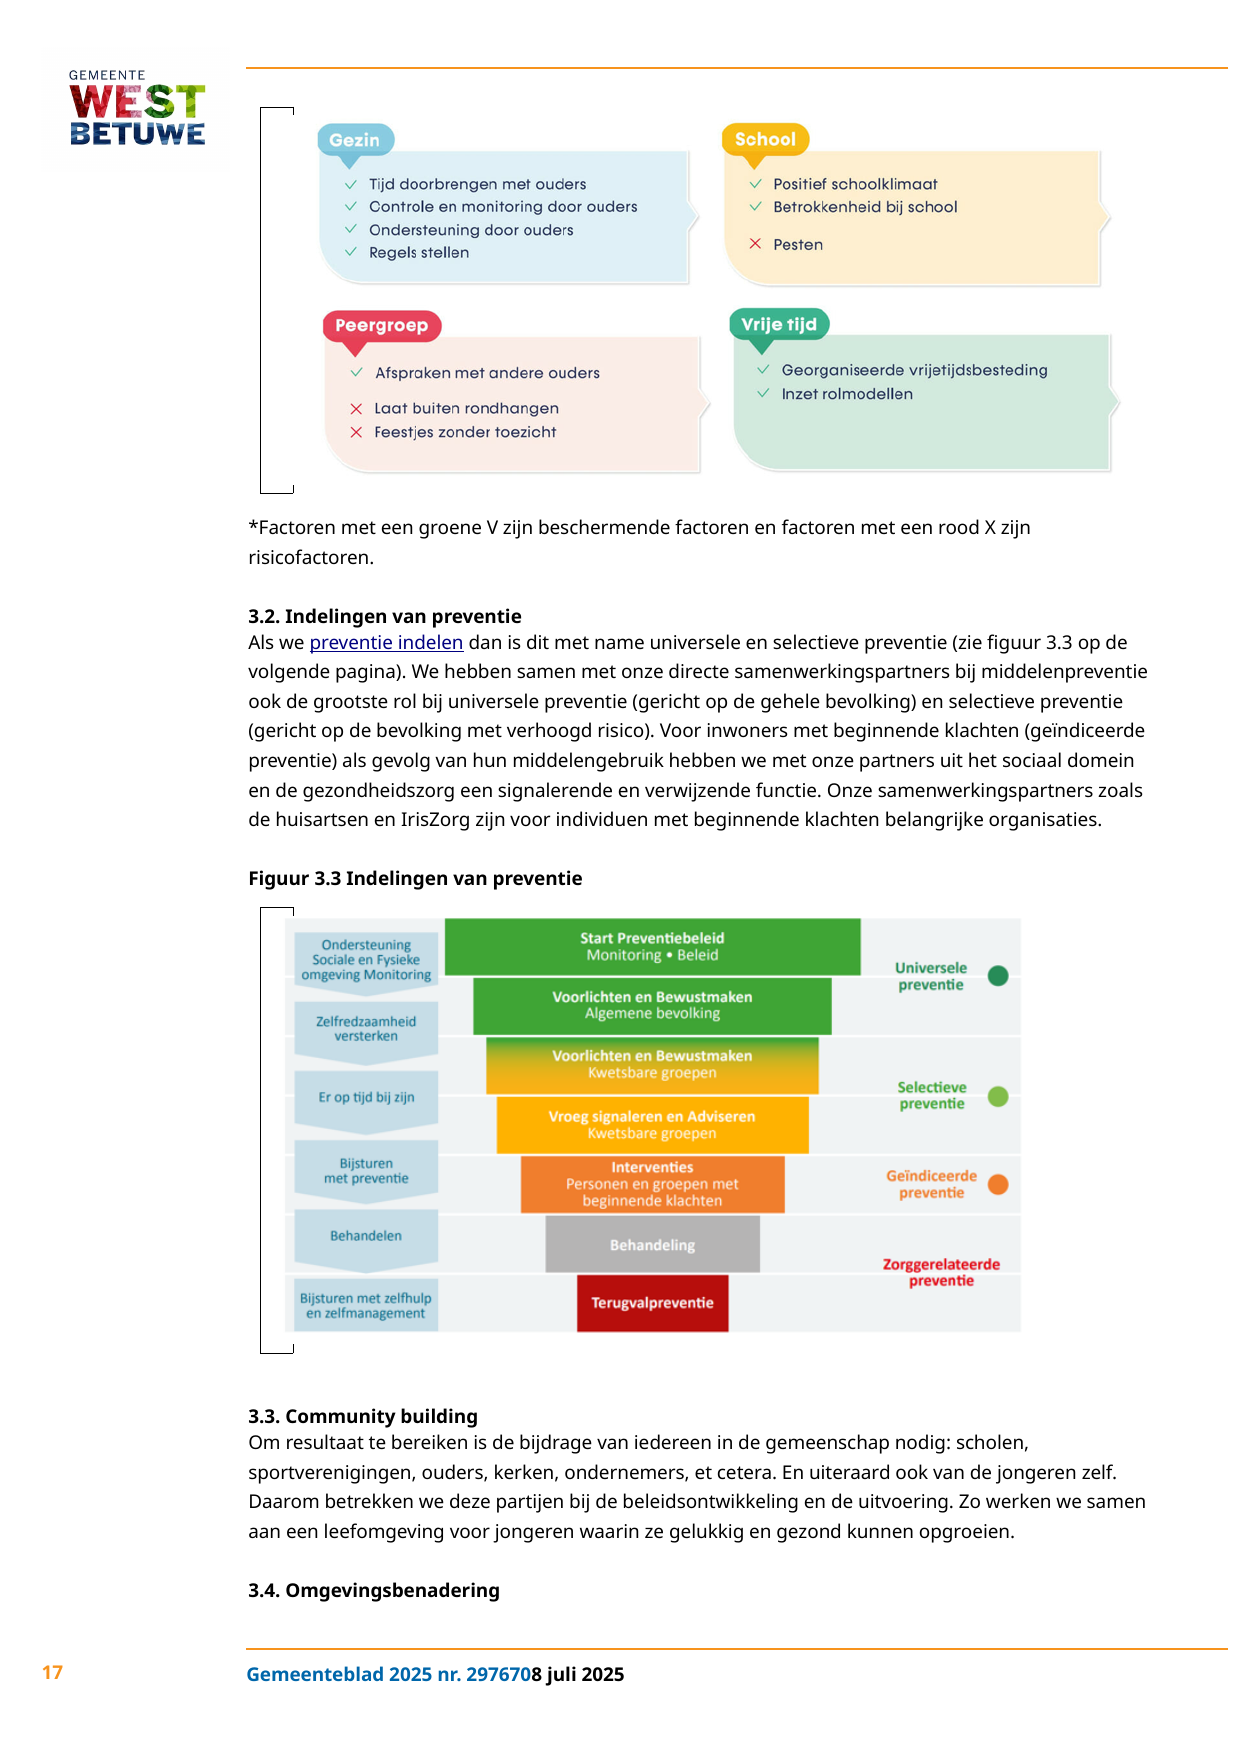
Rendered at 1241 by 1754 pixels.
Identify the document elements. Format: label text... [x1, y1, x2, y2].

text 3.3. Community building [248, 1403, 1152, 1429]
text 3.4. Omgevingsbenadering [248, 1577, 1152, 1603]
text Als we preventie indelen dan is dit met name universele en selectieve preventie (zie figuur 3.3 op de volgende pagina). We hebben samen met onze directe samenwerkingspartners bij middelenpreventie ook de grootste rol bij universele preventie (gericht op de gehele bevolking) en selectieve preventie (gericht op de bevolking met verhoogd risico). Voor inwoners met beginnende klachten (geïndiceerde preventie) als gevolg van hun middelengebruik hebben we met onze partners uit het sociaal domein en de gezondheidszorg een signalerende en verwijzende functie. Onze samenwerkingspartners zoals de huisartsen en IrisZorg zijn voor individuen met beginnende klachten belangrijke organisaties. [248, 629, 1152, 832]
picture [41, 47, 231, 172]
text Om resultaat te bereiken is de bijdrage van iedereen in de gemeenschap nodig: scholen, sportverenigingen, ouders, kerken, ondernemers, et cetera. En uiteraard ook van de jongeren zelf. Daarom betrekken we deze partijen bij de beleidsontwikkeling en de uitvoering. Zo werken we samen aan een leefomgeving voor jongeren waarin ze gelukkig en gezond kunnen opgroeien. [248, 1429, 1152, 1544]
text 3.2. Indelingen van preventie [248, 603, 1152, 629]
text *Factoren met een groene V zijn beschermende factoren en factoren met een rood X zijn risicofactoren. [248, 514, 1152, 570]
picture [268, 115, 1155, 485]
text Figuur 3.3 Indelingen van preventie [248, 866, 1152, 891]
picture [268, 916, 1155, 1344]
